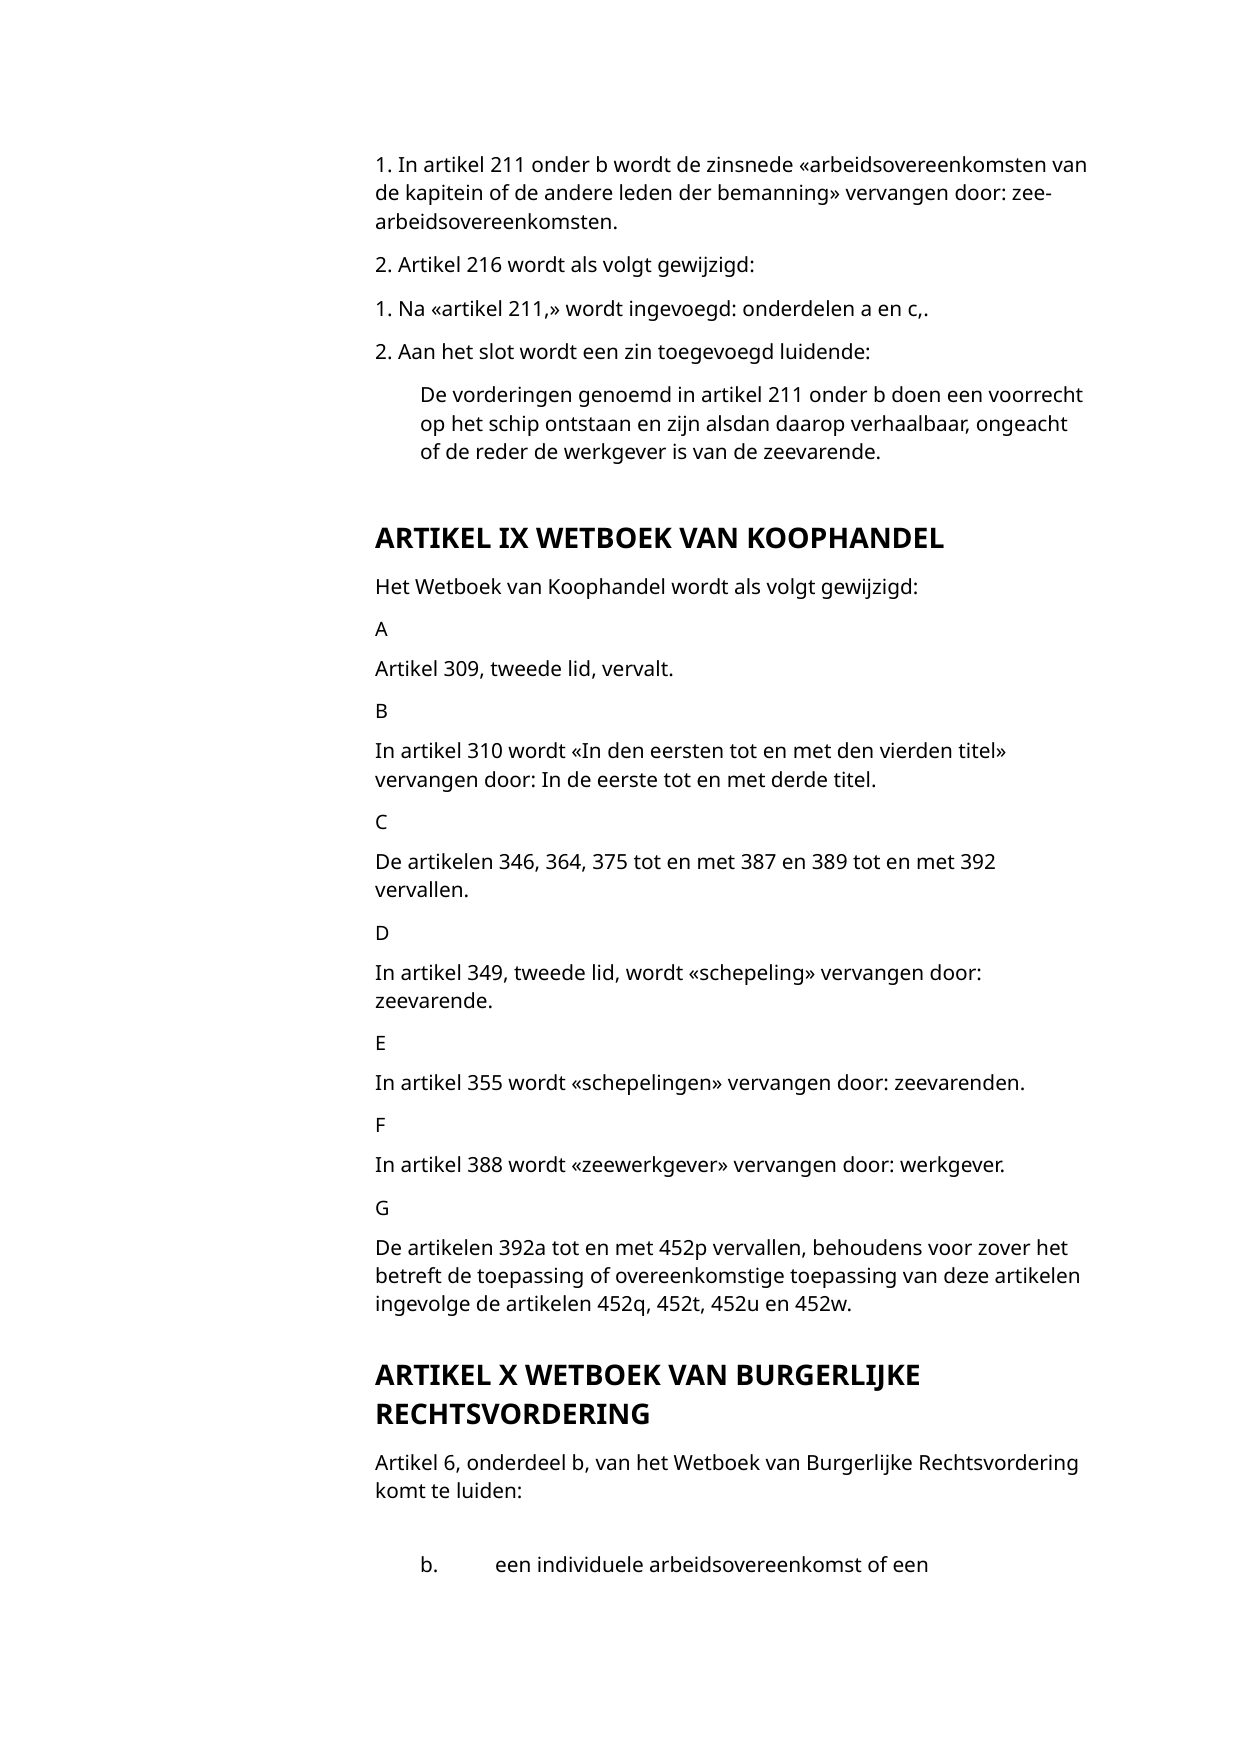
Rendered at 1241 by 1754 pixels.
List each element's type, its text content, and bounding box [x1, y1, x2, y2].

subtitle ARTIKEL X WETBOEK VAN BURGERLIJKE RECHTSVORDERING [375, 1356, 1090, 1433]
text D [375, 919, 1090, 946]
subtitle ARTIKEL IX WETBOEK VAN KOOPHANDEL [375, 518, 1090, 557]
text Artikel 309, tweede lid, vervalt. [375, 654, 1090, 683]
text G [375, 1194, 1090, 1221]
text 1. Na «artikel 211,» wordt ingevoegd: onderdelen a en c,. [375, 294, 1090, 322]
text 2. Aan het slot wordt een zin toegevoegd luidende: [375, 337, 1090, 366]
text B [375, 698, 1090, 725]
text De artikelen 346, 364, 375 tot en met 387 en 389 tot en met 392 vervallen. [375, 847, 1090, 904]
text E [375, 1029, 1090, 1057]
text C [375, 808, 1090, 835]
text Het Wetboek van Koophandel wordt als volgt gewijzigd: [375, 572, 1090, 601]
list een individuele arbeidsovereenkomst of een [420, 1550, 1090, 1578]
text In artikel 388 wordt «zeewerkgever» vervangen door: werkgever. [375, 1151, 1090, 1179]
text In artikel 349, tweede lid, wordt «schepeling» vervangen door: zeevarende. [375, 958, 1090, 1014]
text F [375, 1112, 1090, 1139]
text De vorderingen genoemd in artikel 211 onder b doen een voorrecht op het schip ontstaan en zijn alsdan daarop verhaalbaar, ongeacht of de reder de werkgever is van de zeevarende. [420, 381, 1090, 466]
text De artikelen 392a tot en met 452p vervallen, behoudens voor zover het betreft de toepassing of overeenkomstige toepassing van deze artikelen ingevolge de artikelen 452q, 452t, 452u en 452w. [375, 1233, 1090, 1318]
text Artikel 6, onderdeel b, van het Wetboek van Burgerlijke Rechtsvordering komt te luiden: [375, 1448, 1090, 1505]
text A [375, 616, 1090, 642]
text 2. Artikel 216 wordt als volgt gewijzigd: [375, 250, 1090, 279]
text In artikel 310 wordt «In den eersten tot en met den vierden titel» vervangen door: In de eerste tot en met derde titel. [375, 736, 1090, 793]
text 1. In artikel 211 onder b wordt de zinsnede «arbeidsovereenkomsten van de kapitein of de andere leden der bemanning» vervangen door: zee-arbeidsovereenkomsten. [375, 150, 1090, 235]
text In artikel 355 wordt «schepelingen» vervangen door: zeevarenden. [375, 1068, 1090, 1097]
